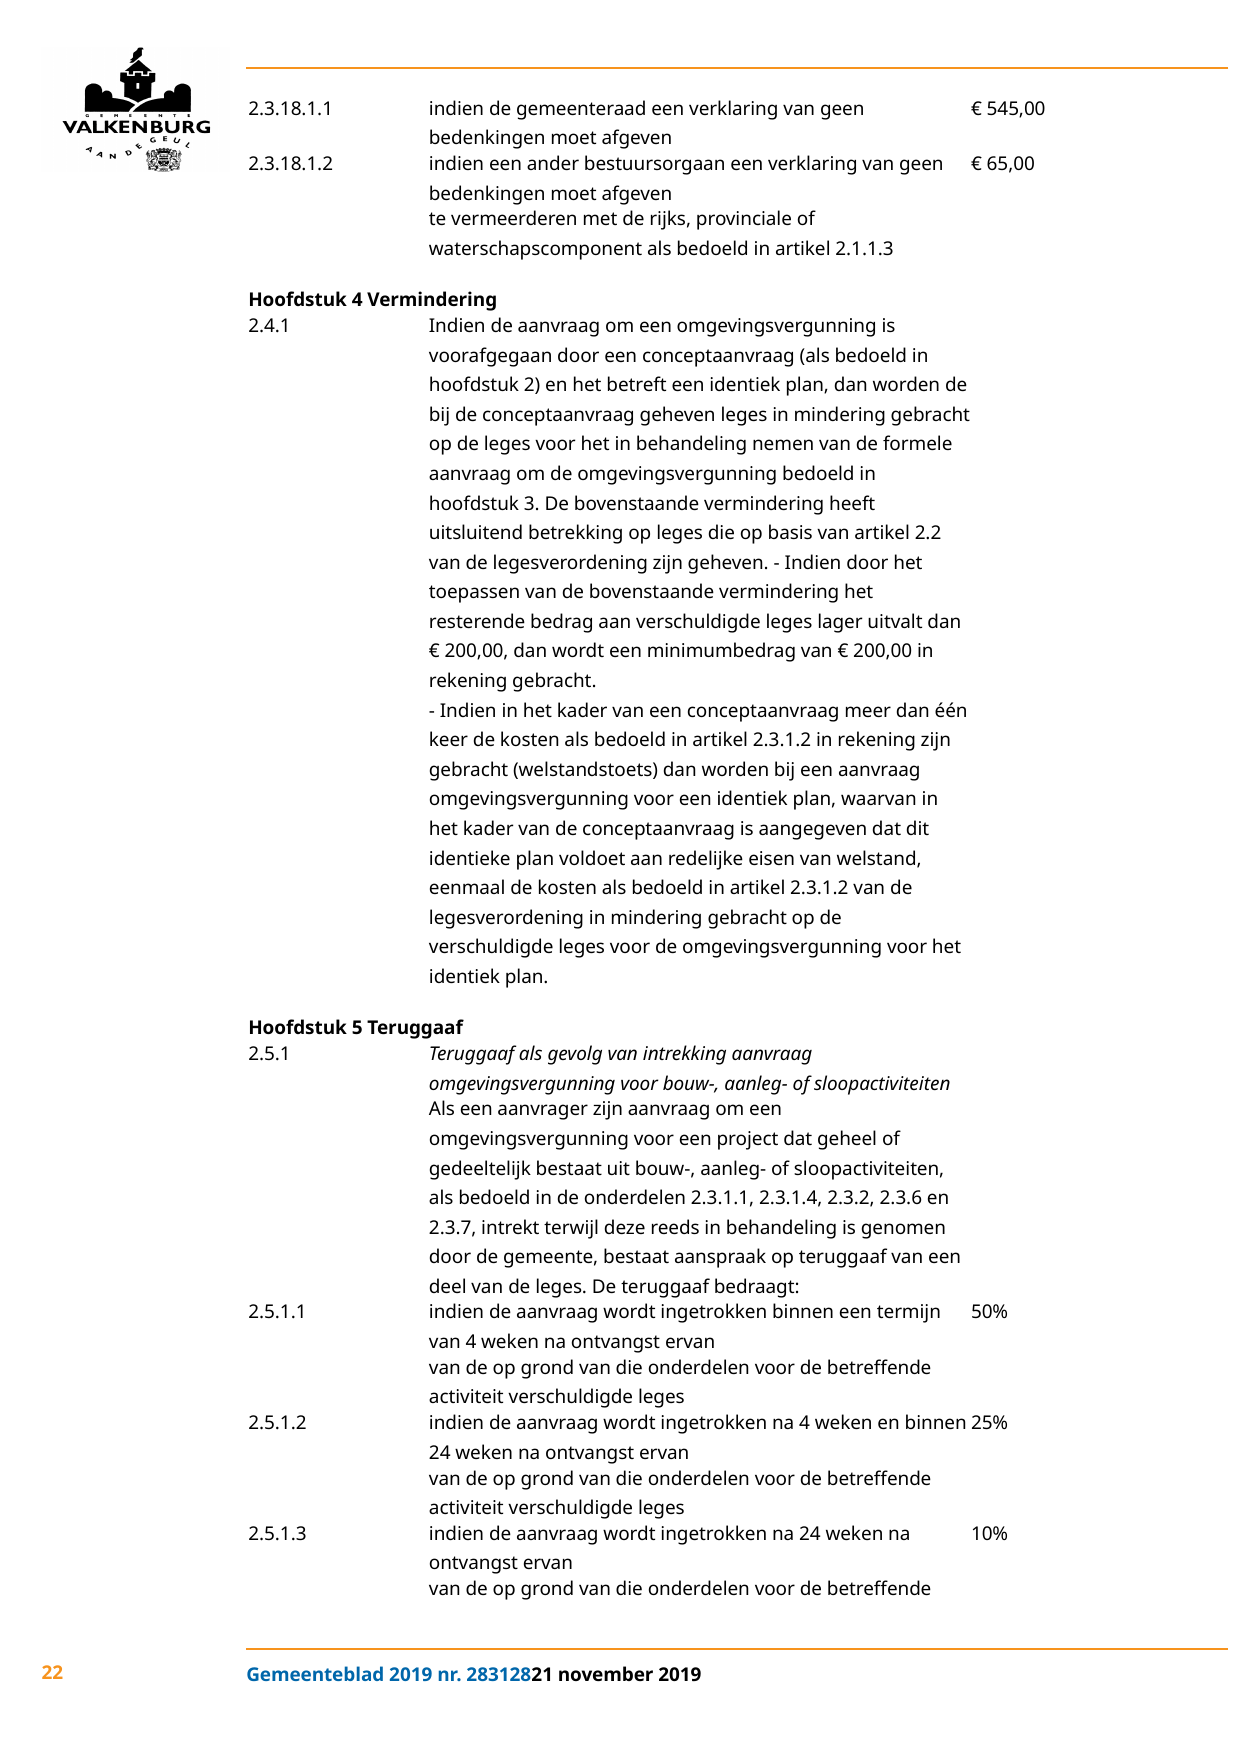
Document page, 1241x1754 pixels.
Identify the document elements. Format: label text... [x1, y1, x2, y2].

table_cell € 545,00 [971, 95, 1152, 150]
table_cell [248, 1465, 429, 1520]
table_cell Hoofdstuk 5 Teruggaaf [248, 1015, 971, 1040]
table_cell indien de gemeenteraad een verklaring van geen bedenkingen moet afgeven [429, 95, 971, 150]
table_cell van de op grond van die onderdelen voor de betreffende activiteit verschuldigde leges [429, 1465, 971, 1520]
table_cell [971, 261, 1152, 286]
table_cell [971, 989, 1152, 1014]
table_cell [971, 1040, 1152, 1096]
table_cell € 65,00 [971, 150, 1152, 205]
table_cell [971, 286, 1152, 312]
table_cell [971, 1575, 1152, 1601]
table_cell [248, 989, 429, 1014]
table_cell [429, 261, 971, 286]
table_cell 2.5.1 [248, 1040, 429, 1096]
table_cell [971, 312, 1152, 989]
table_cell 2.5.1.3 [248, 1520, 429, 1575]
table_cell [971, 1465, 1152, 1520]
table_cell 2.3.18.1.1 [248, 95, 429, 150]
table_cell [248, 1354, 429, 1409]
table_cell indien een ander bestuursorgaan een verklaring van geen bedenkingen moet afgeven [429, 150, 971, 205]
table_cell [248, 205, 429, 261]
table_cell [971, 205, 1152, 261]
table_cell [248, 1575, 429, 1601]
table_cell 2.3.18.1.2 [248, 150, 429, 205]
table_cell [971, 1354, 1152, 1409]
table_cell indien de aanvraag wordt ingetrokken binnen een termijn van 4 weken na ontvangst ervan [429, 1299, 971, 1354]
table_cell [971, 1015, 1152, 1040]
table_cell Teruggaaf als gevolg van intrekking aanvraag omgevingsvergunning voor bouw-, aanleg- of sloopactiviteiten [429, 1040, 971, 1096]
table_cell 25% [971, 1409, 1152, 1465]
picture [41, 47, 231, 172]
table_cell Als een aanvrager zijn aanvraag om een omgevingsvergunning voor een project dat geheel of gedeeltelijk bestaat uit bouw-, aanleg- of sloopactiviteiten, als bedoeld in de onderdelen 2.3.1.1, 2.3.1.4, 2.3.2, 2.3.6 en 2.3.7, intrekt terwijl deze reeds in behandeling is genomen door de gemeente, bestaat aanspraak op teruggaaf van een deel van de leges. De teruggaaf bedraagt: [429, 1096, 971, 1299]
table_cell 2.4.1 [248, 312, 429, 989]
table_cell 50% [971, 1299, 1152, 1354]
table_cell te vermeerderen met de rijks, provinciale of waterschapscomponent als bedoeld in artikel 2.1.1.3 [429, 205, 971, 261]
table_cell [248, 1096, 429, 1299]
table_cell [429, 989, 971, 1014]
table_cell van de op grond van die onderdelen voor de betreffende [429, 1575, 971, 1601]
table_cell 10% [971, 1520, 1152, 1575]
table_cell [971, 1096, 1152, 1299]
table_cell indien de aanvraag wordt ingetrokken na 24 weken na ontvangst ervan [429, 1520, 971, 1575]
table_cell 2.5.1.2 [248, 1409, 429, 1465]
table_cell [248, 261, 429, 286]
table_cell indien de aanvraag wordt ingetrokken na 4 weken en binnen 24 weken na ontvangst ervan [429, 1409, 971, 1465]
table_cell 2.5.1.1 [248, 1299, 429, 1354]
table_cell van de op grond van die onderdelen voor de betreffende activiteit verschuldigde leges [429, 1354, 971, 1409]
table_cell Hoofdstuk 4 Vermindering [248, 286, 971, 312]
table_cell Indien de aanvraag om een omgevingsvergunning is voorafgegaan door een conceptaanvraag (als bedoeld in hoofdstuk 2) en het betreft een identiek plan, dan worden de bij de conceptaanvraag geheven leges in mindering gebracht op de leges voor het in behandeling nemen van de formele aanvraag om de omgevingsvergunning bedoeld in hoofdstuk 3. De bovenstaande vermindering heeft uitsluitend betrekking op leges die op basis van artikel 2.2 van de legesverordening zijn geheven. - Indien door het toepassen van de bovenstaande vermindering het resterende bedrag aan verschuldigde leges lager uitvalt dan € 200,00, dan wordt een minimumbedrag van € 200,00 in rekening gebracht. - Indien in het kader van een conceptaanvraag meer dan één keer de kosten als bedoeld in artikel 2.3.1.2 in rekening zijn gebracht (welstandstoets) dan worden bij een aanvraag omgevingsvergunning voor een identiek plan, waarvan in het kader van de conceptaanvraag is aangegeven dat dit identieke plan voldoet aan redelijke eisen van welstand, eenmaal de kosten als bedoeld in artikel 2.3.1.2 van de legesverordening in mindering gebracht op de verschuldigde leges voor de omgevingsvergunning voor het identiek plan. [429, 312, 971, 989]
